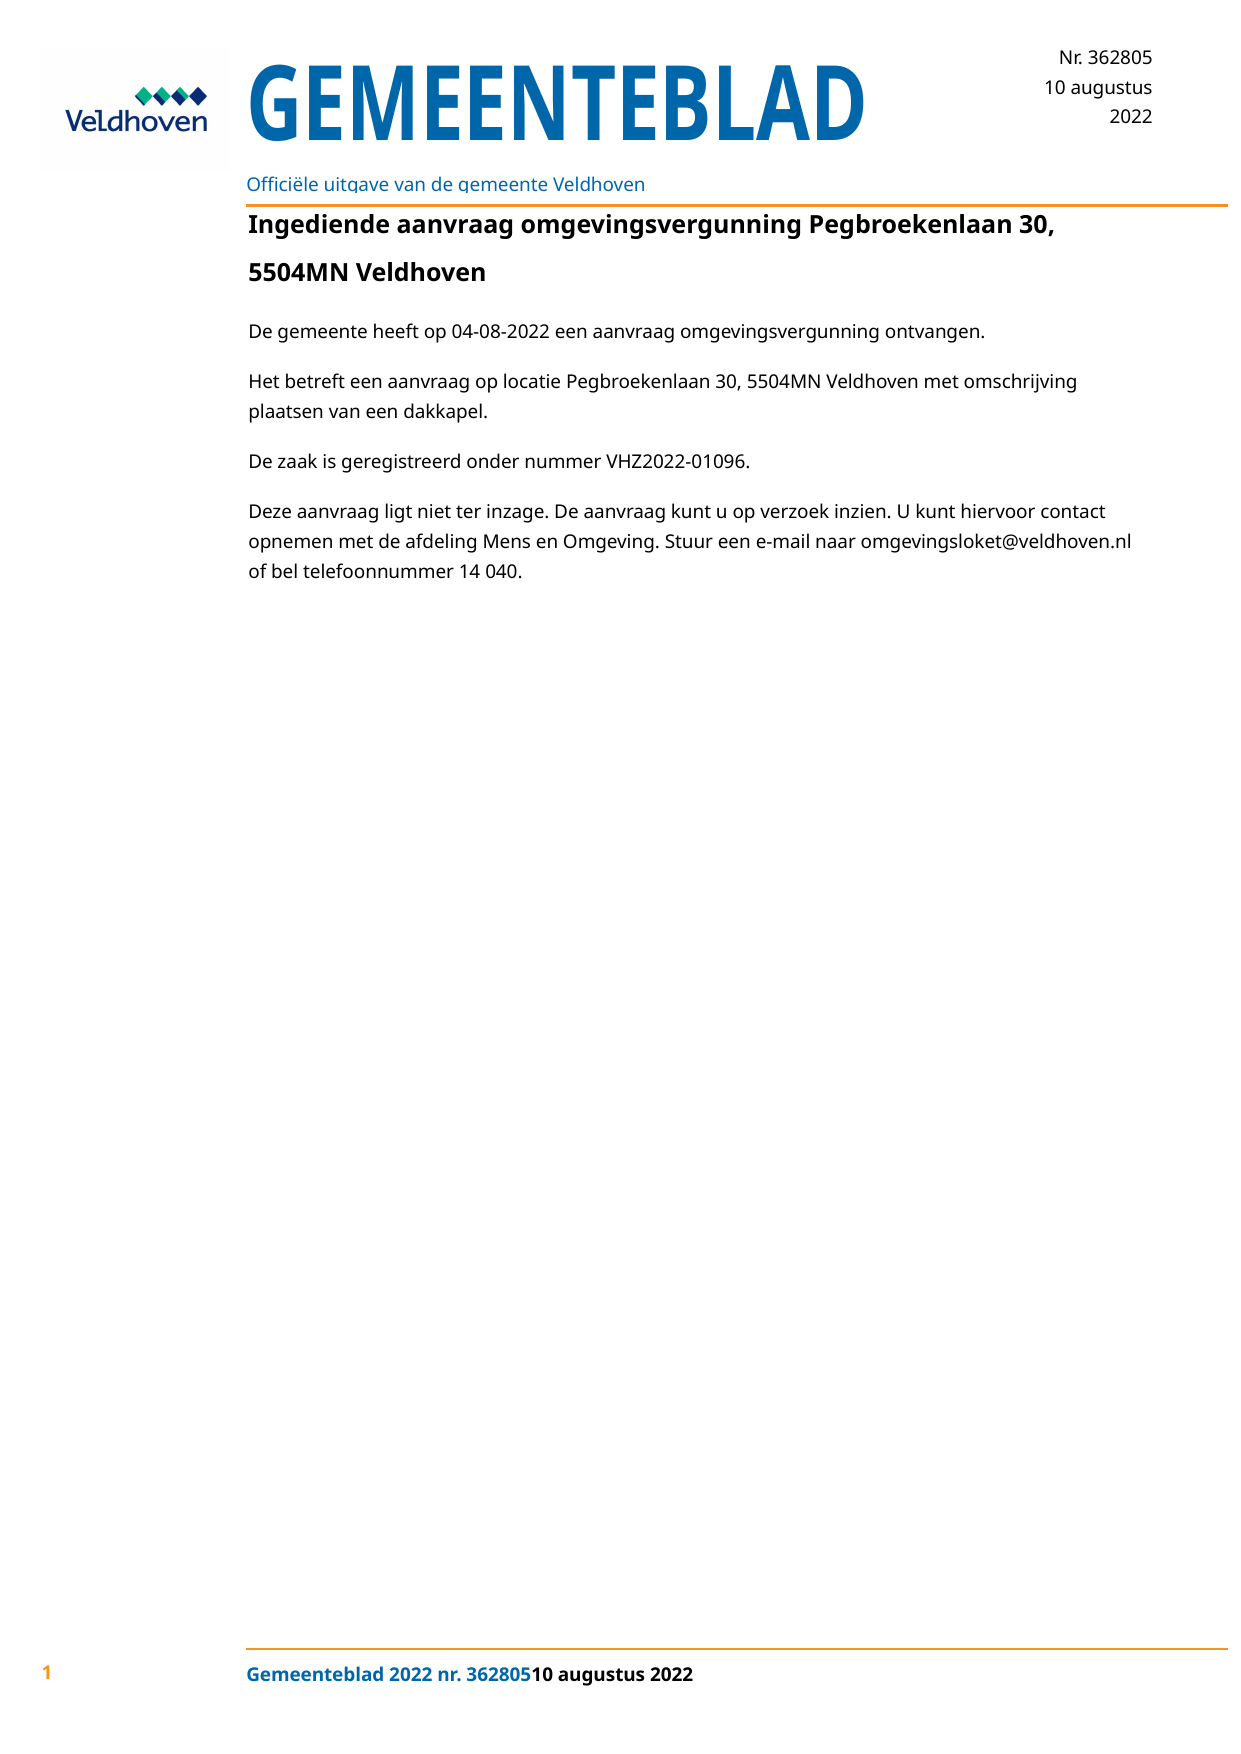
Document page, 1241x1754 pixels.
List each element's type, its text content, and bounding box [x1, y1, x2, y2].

picture [41, 47, 231, 172]
text De zaak is geregistreerd onder nummer VHZ2022-01096. [248, 448, 1152, 474]
text Het betreft een aanvraag op locatie Pegbroekenlaan 30, 5504MN Veldhoven met omschrijving plaatsen van een dakkapel. [248, 368, 1152, 424]
text Deze aanvraag ligt niet ter inzage. De aanvraag kunt u op verzoek inzien. U kunt hiervoor contact opnemen met de afdeling Mens en Omgeving. Stuur een e-mail naar omgevingsloket@veldhoven.nl of bel telefoonnummer 14 040. [248, 499, 1152, 584]
text De gemeente heeft op 04-08-2022 een aanvraag omgevingsvergunning ontvangen. [248, 318, 1152, 344]
text Ingediende aanvraag omgevingsvergunning Pegbroekenlaan 30, 5504MN Veldhoven [248, 207, 1152, 288]
